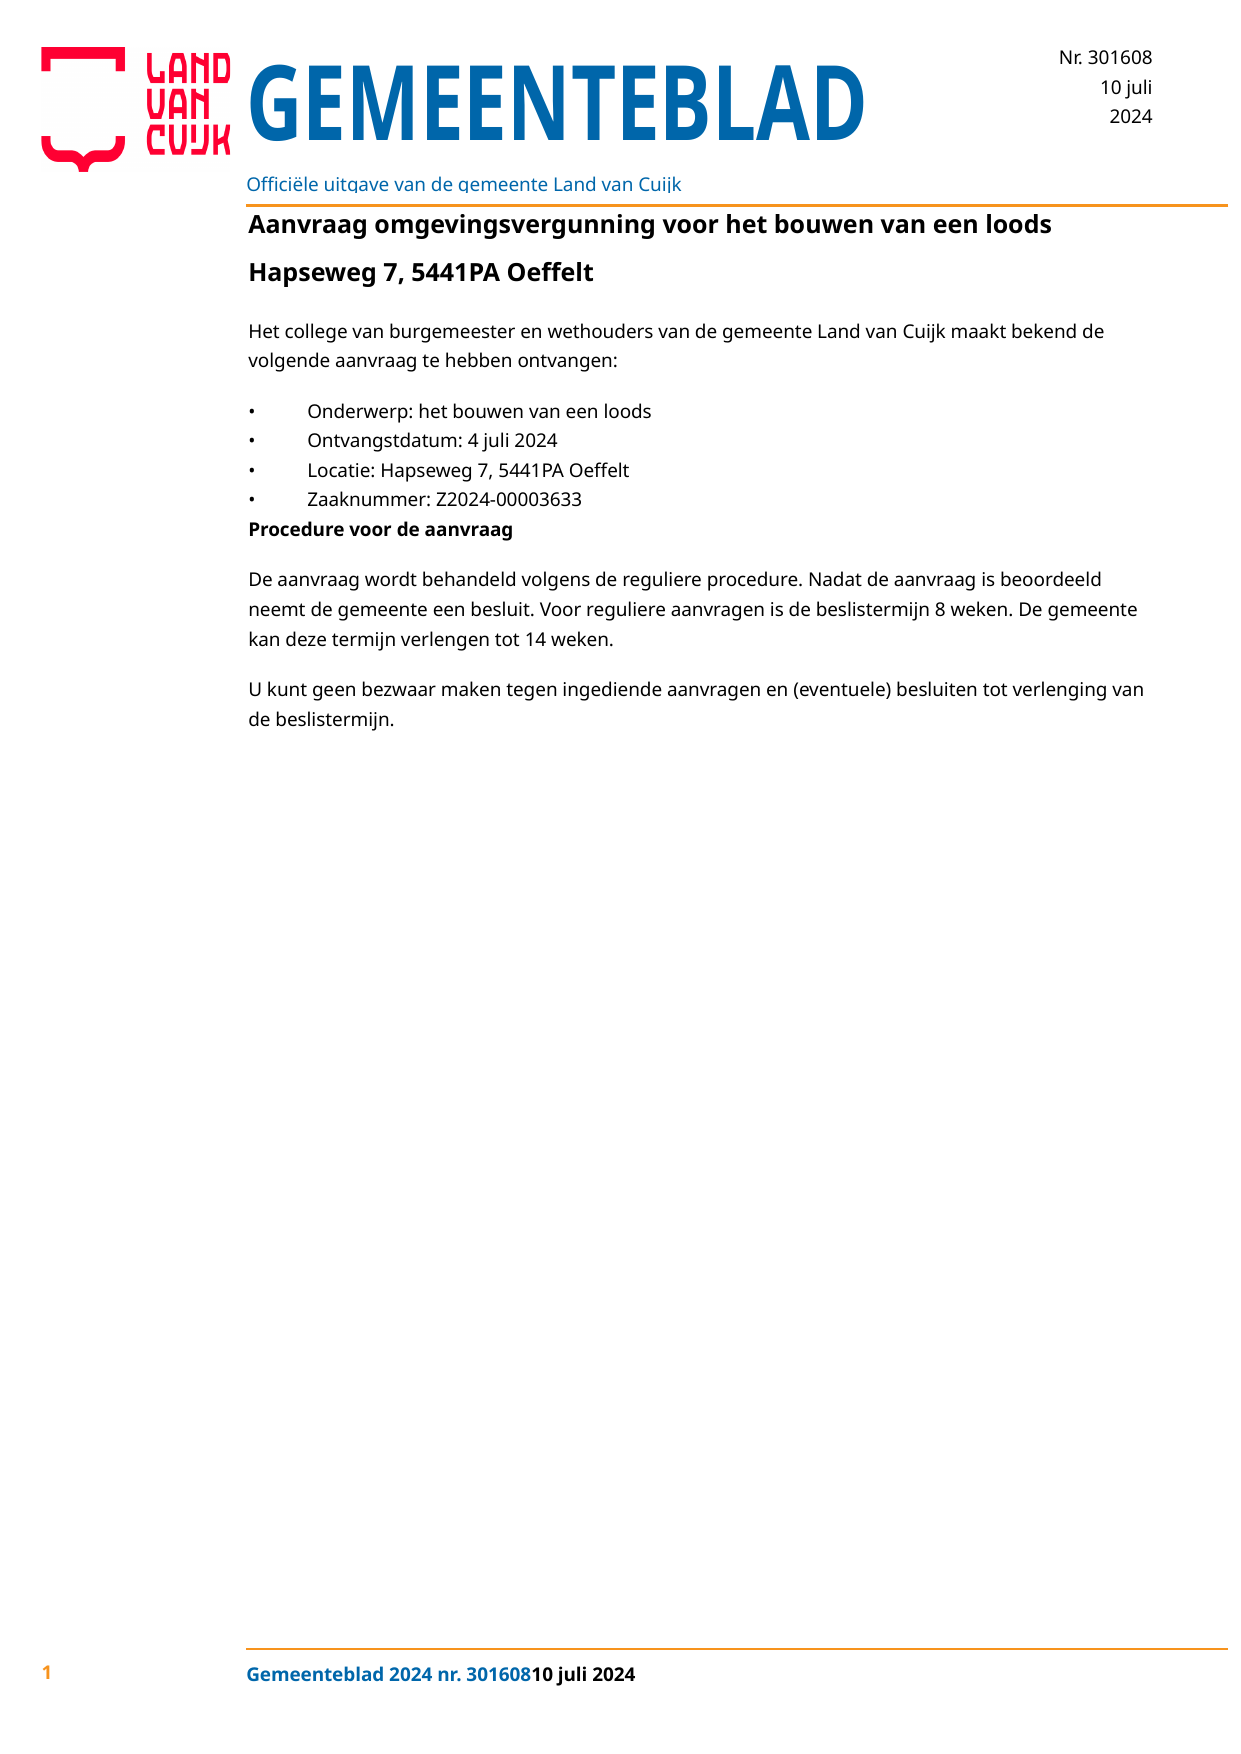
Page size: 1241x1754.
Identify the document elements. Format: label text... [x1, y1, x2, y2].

text Het college van burgemeester en wethouders van de gemeente Land van Cuijk maakt bekend de volgende aanvraag te hebben ontvangen: [248, 318, 1152, 373]
text Aanvraag omgevingsvergunning voor het bouwen van een loods Hapseweg 7, 5441PA Oeffelt [248, 207, 1152, 288]
list Zaaknummer: Z2024-00003633 [248, 487, 1152, 512]
text De aanvraag wordt behandeld volgens de reguliere procedure. Nadat de aanvraag is beoordeeld neemt de gemeente een besluit. Voor reguliere aanvragen is de beslistermijn 8 weken. De gemeente kan deze termijn verlengen tot 14 weken. [248, 567, 1152, 652]
list Locatie: Hapseweg 7, 5441PA Oeffelt [248, 457, 1152, 483]
list Ontvangstdatum: 4 juli 2024 [248, 427, 1152, 453]
text Procedure voor de aanvraag [248, 516, 1152, 542]
text U kunt geen bezwaar maken tegen ingediende aanvragen en (eventuele) besluiten tot verlenging van de beslistermijn. [248, 676, 1152, 732]
list Onderwerp: het bouwen van een loods [248, 398, 1152, 424]
picture [41, 47, 231, 172]
